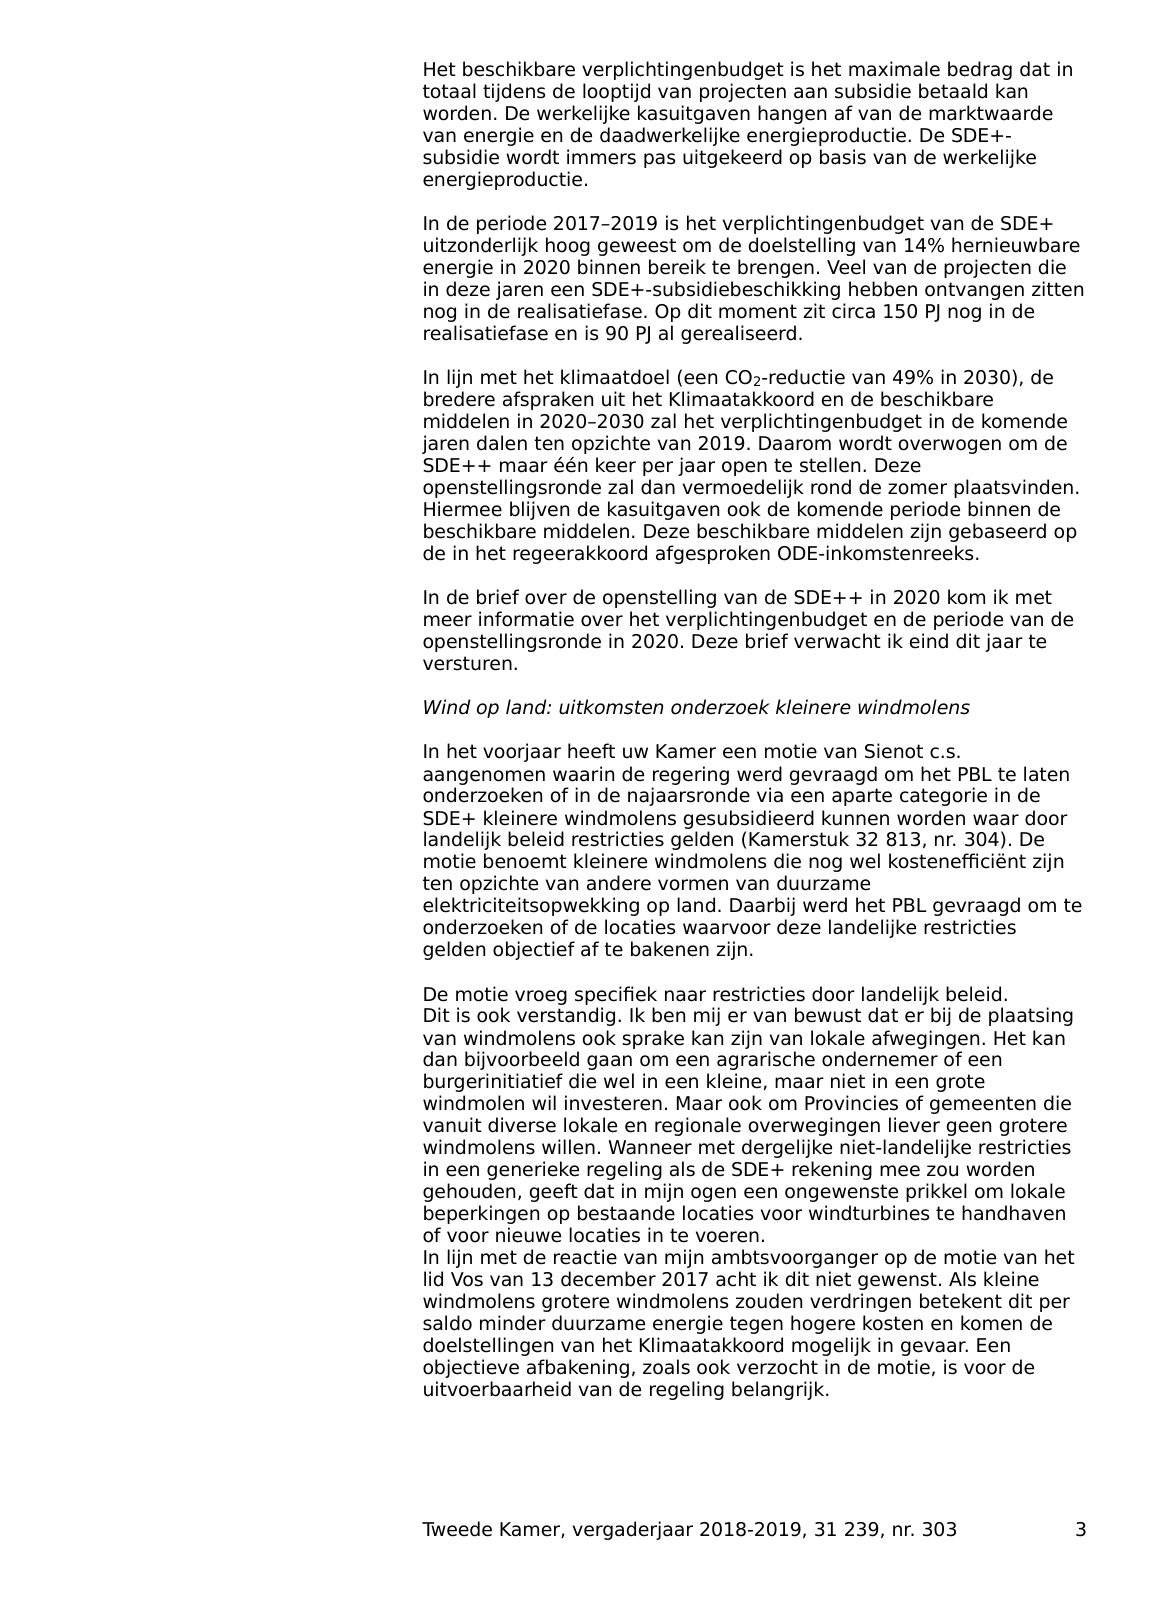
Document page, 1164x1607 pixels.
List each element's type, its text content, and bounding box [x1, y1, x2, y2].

subtitle Wind op land: uitkomsten onderzoek kleinere windmolens [422, 697, 1087, 719]
text In de brief over de openstelling van de SDE++ in 2020 kom ik met meer informatie over het verplichtingenbudget en de periode van de openstellingsronde in 2020. Deze brief verwacht ik eind dit jaar te versturen. [422, 587, 1087, 675]
text In de periode 2017–2019 is het verplichtingenbudget van de SDE+ uitzonderlijk hoog geweest om de doelstelling van 14% hernieuwbare energie in 2020 binnen bereik te brengen. Veel van de projecten die in deze jaren een SDE+-subsidiebeschikking hebben ontvangen zitten nog in de realisatiefase. Op dit moment zit circa 150 PJ nog in de realisatiefase en is 90 PJ al gerealiseerd. [422, 213, 1087, 345]
text Het beschikbare verplichtingenbudget is het maximale bedrag dat in totaal tijdens de looptijd van projecten aan subsidie betaald kan worden. De werkelijke kasuitgaven hangen af van de marktwaarde van energie en de daadwerkelijke energieproductie. De SDE+-subsidie wordt immers pas uitgekeerd op basis van de werkelijke energieproductie. [422, 59, 1087, 191]
text In het voorjaar heeft uw Kamer een motie van Sienot c.s. aangenomen waarin de regering werd gevraagd om het PBL te laten onderzoeken of in de najaarsronde via een aparte categorie in de SDE+ kleinere windmolens gesubsidieerd kunnen worden waar door landelijk beleid restricties gelden (Kamerstuk 32 813, nr. 304). De motie benoemt kleinere windmolens die nog wel kostenefficiënt zijn ten opzichte van andere vormen van duurzame elektriciteitsopwekking op land. Daarbij werd het PBL gevraagd om te onderzoeken of de locaties waarvoor deze landelijke restricties gelden objectief af te bakenen zijn. [422, 741, 1087, 961]
text Dit is ook verstandig. Ik ben mij er van bewust dat er bij de plaatsing van windmolens ook sprake kan zijn van lokale afwegingen. Het kan dan bijvoorbeeld gaan om een agrarische ondernemer of een burgerinitiatief die wel in een kleine, maar niet in een grote windmolen wil investeren. Maar ook om Provincies of gemeenten die vanuit diverse lokale en regionale overwegingen liever geen grotere windmolens willen. Wanneer met dergelijke niet-landelijke restricties in een generieke regeling als de SDE+ rekening mee zou worden gehouden, geeft dat in mijn ogen een ongewenste prikkel om lokale beperkingen op bestaande locaties voor windturbines te handhaven of voor nieuwe locaties in te voeren. [422, 1005, 1087, 1247]
text In lijn met het klimaatdoel (een CO2-reductie van 49% in 2030), de bredere afspraken uit het Klimaatakkoord en de beschikbare middelen in 2020–2030 zal het verplichtingenbudget in de komende jaren dalen ten opzichte van 2019. Daarom wordt overwogen om de SDE++ maar één keer per jaar open te stellen. Deze openstellingsronde zal dan vermoedelijk rond de zomer plaatsvinden. Hiermee blijven de kasuitgaven ook de komende periode binnen de beschikbare middelen. Deze beschikbare middelen zijn gebaseerd op de in het regeerakkoord afgesproken ODE-inkomstenreeks. [422, 367, 1087, 565]
text In lijn met de reactie van mijn ambtsvoorganger op de motie van het lid Vos van 13 december 2017 acht ik dit niet gewenst. Als kleine windmolens grotere windmolens zouden verdringen betekent dit per saldo minder duurzame energie tegen hogere kosten en komen de doelstellingen van het Klimaatakkoord mogelijk in gevaar. Een objectieve afbakening, zoals ook verzocht in de motie, is voor de uitvoerbaarheid van de regeling belangrijk. [422, 1247, 1087, 1401]
text De motie vroeg specifiek naar restricties door landelijk beleid. [422, 983, 1087, 1005]
